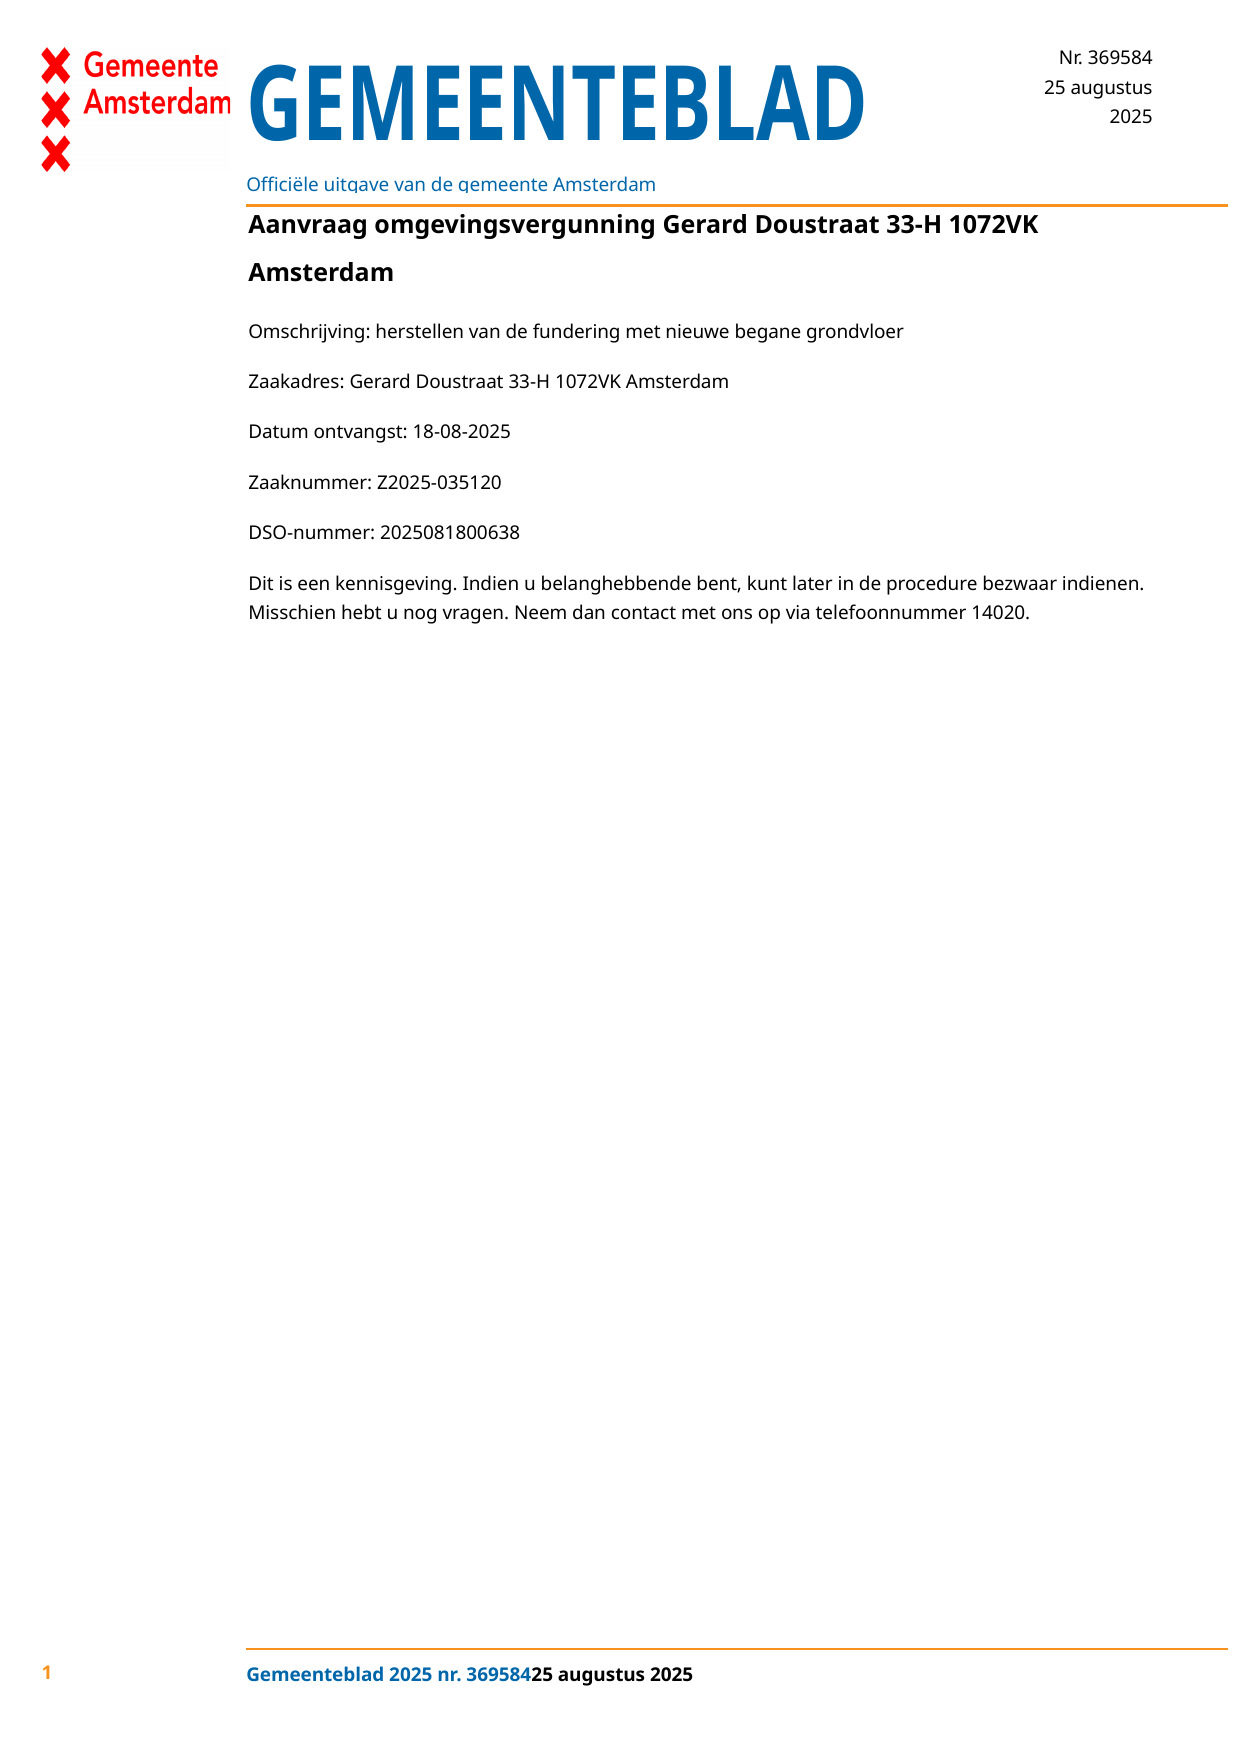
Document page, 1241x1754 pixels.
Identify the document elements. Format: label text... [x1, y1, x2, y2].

text Aanvraag omgevingsvergunning Gerard Doustraat 33-H 1072VK Amsterdam [248, 207, 1152, 288]
text Zaakadres: Gerard Doustraat 33-H 1072VK Amsterdam [248, 368, 1152, 394]
picture [41, 47, 231, 172]
text Omschrijving: herstellen van de fundering met nieuwe begane grondvloer [248, 318, 1152, 344]
text Zaaknummer: Z2025-035120 [248, 469, 1152, 495]
text DSO-nummer: 2025081800638 [248, 519, 1152, 545]
text Dit is een kennisgeving. Indien u belanghebbende bent, kunt later in de procedure bezwaar indienen. Misschien hebt u nog vragen. Neem dan contact met ons op via telefoonnummer 14020. [248, 570, 1152, 625]
text Datum ontvangst: 18-08-2025 [248, 419, 1152, 444]
